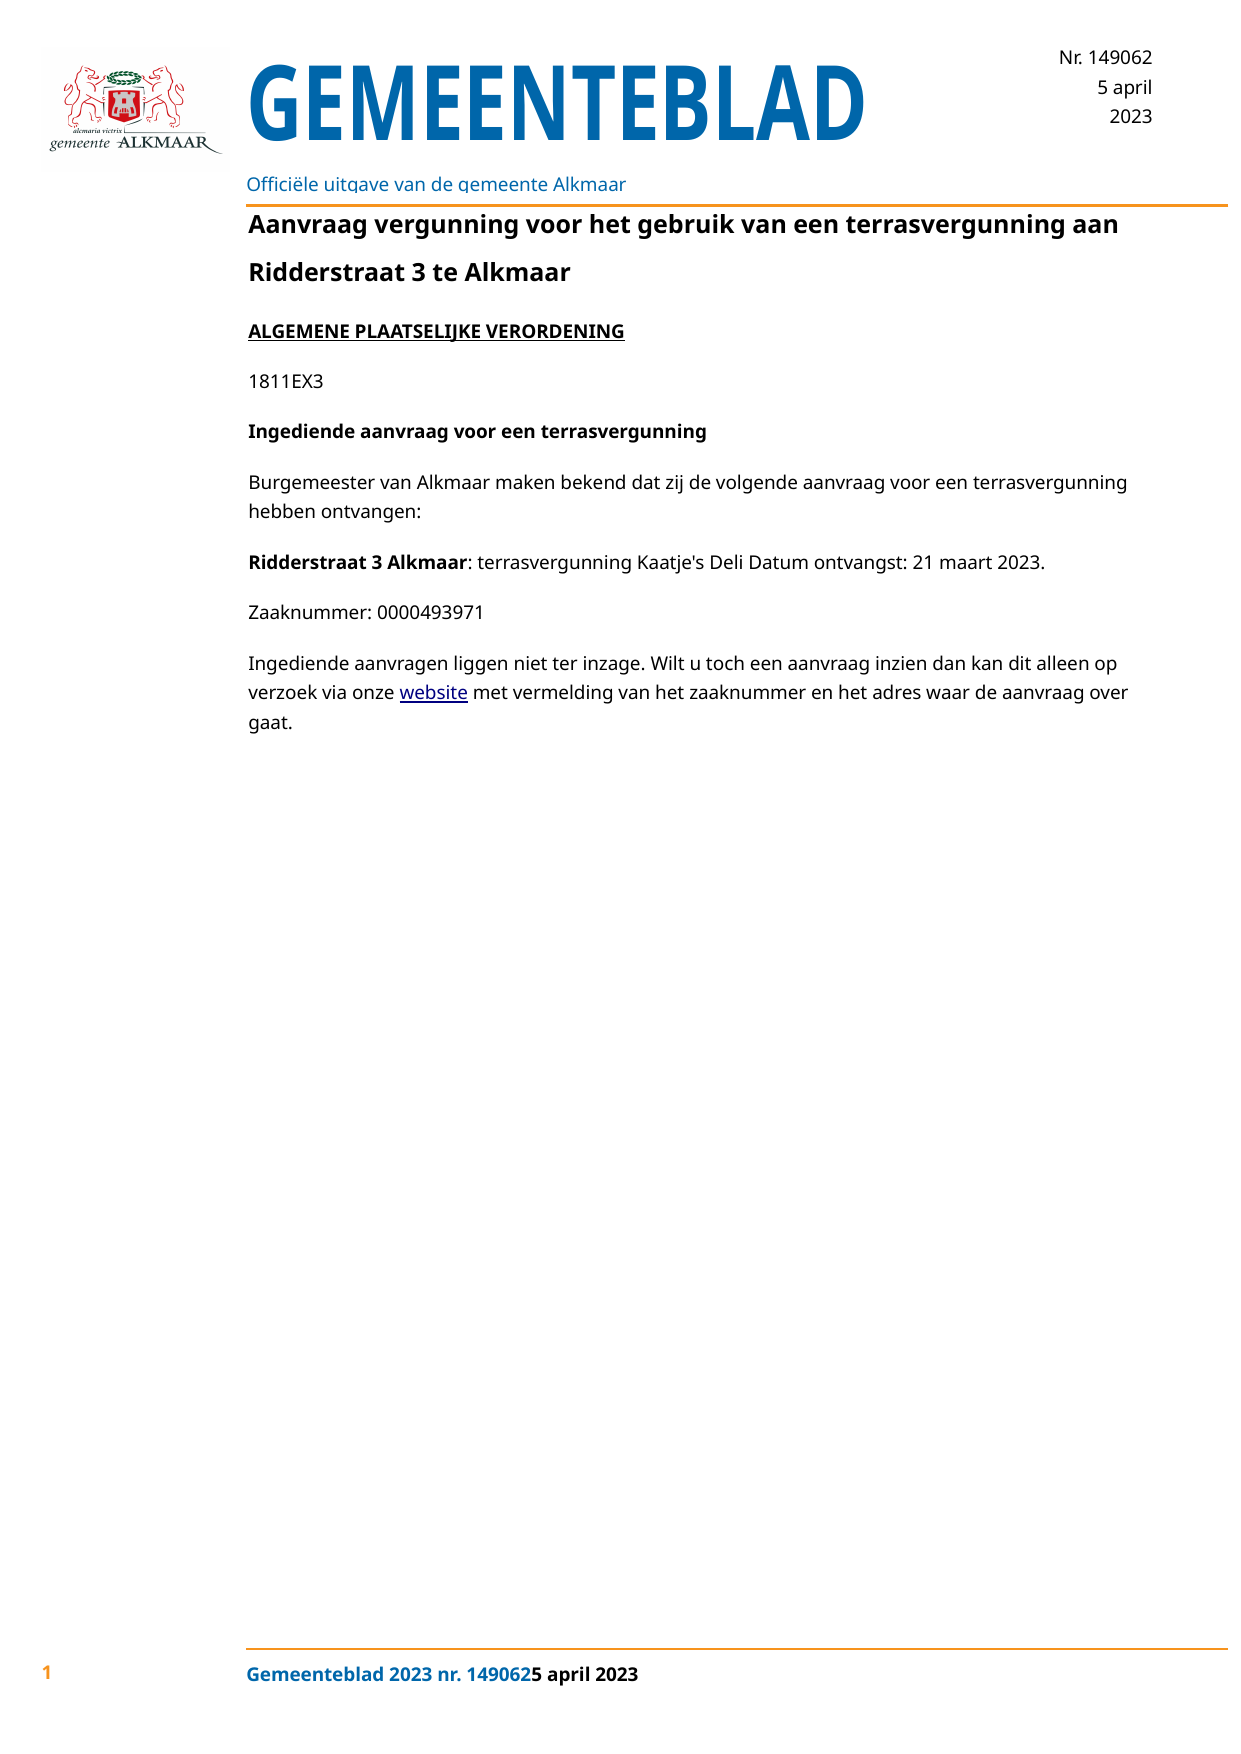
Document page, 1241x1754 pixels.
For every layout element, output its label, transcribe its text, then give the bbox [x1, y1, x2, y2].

text 1811EX3 [248, 368, 1152, 394]
text Ingediende aanvragen liggen niet ter inzage. Wilt u toch een aanvraag inzien dan kan dit alleen op verzoek via onze website met vermelding van het zaaknummer en het adres waar de aanvraag over gaat. [248, 650, 1152, 735]
text Aanvraag vergunning voor het gebruik van een terrasvergunning aan Ridderstraat 3 te Alkmaar [248, 207, 1152, 288]
text Burgemeester van Alkmaar maken bekend dat zij de volgende aanvraag voor een terrasvergunning hebben ontvangen: [248, 469, 1152, 524]
picture [41, 47, 231, 172]
text ALGEMENE PLAATSELIJKE VERORDENING [248, 318, 1152, 344]
text Zaaknummer: 0000493971 [248, 599, 1152, 625]
text Ridderstraat 3 Alkmaar: terrasvergunning Kaatje's Deli Datum ontvangst: 21 maart 2023. [248, 549, 1152, 575]
text Ingediende aanvraag voor een terrasvergunning [248, 419, 1152, 444]
